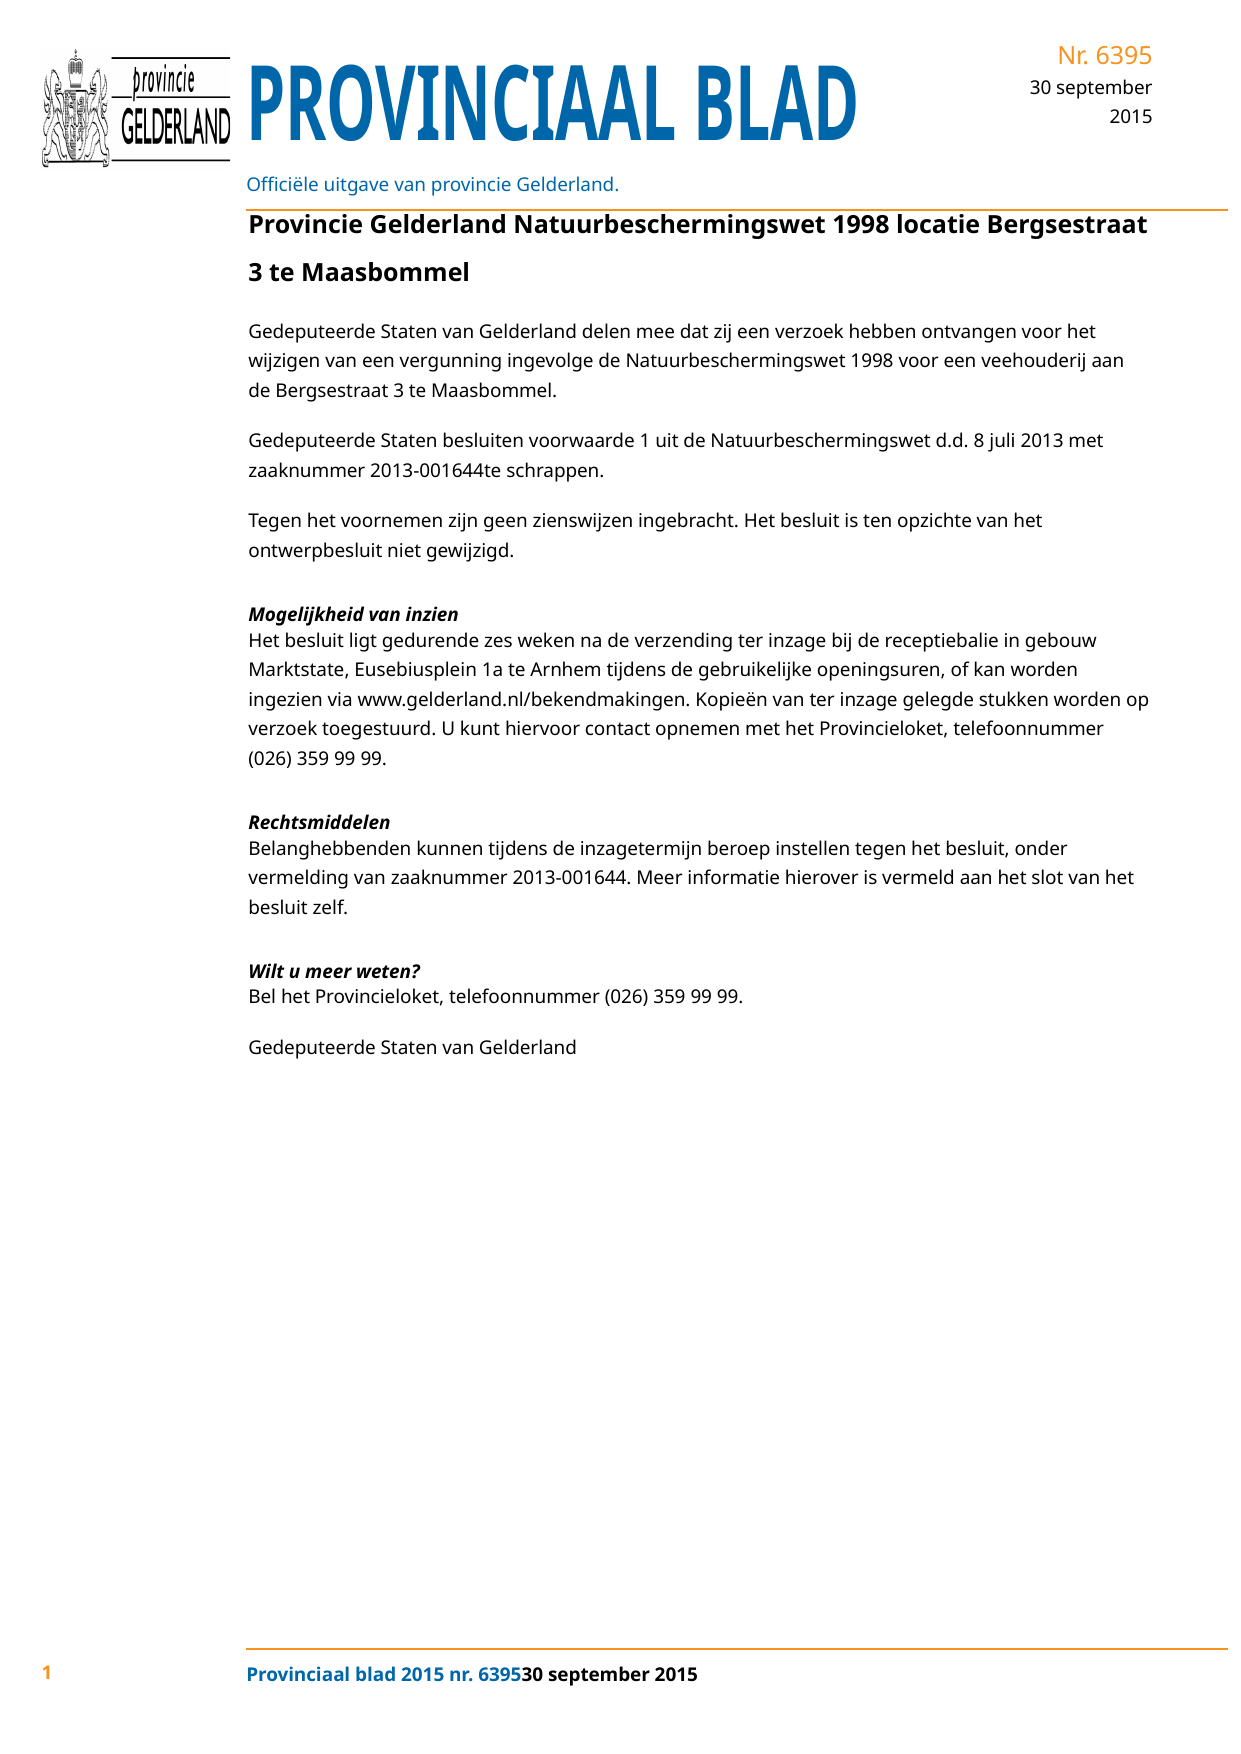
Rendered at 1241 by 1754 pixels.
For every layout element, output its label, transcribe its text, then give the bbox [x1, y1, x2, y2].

text Het besluit ligt gedurende zes weken na de verzending ter inzage bij de receptiebalie in gebouw Marktstate, Eusebiusplein 1a te Arnhem tijdens de gebruikelijke openingsuren, of kan worden ingezien via www.gelderland.nl/bekendmakingen. Kopieën van ter inzage gelegde stukken worden op verzoek toegestuurd. U kunt hiervoor contact opnemen met het Provincieloket, telefoonnummer (026) 359 99 99. [248, 627, 1152, 771]
text Gedeputeerde Staten besluiten voorwaarde 1 uit de Natuurbeschermingswet d.d. 8 juli 2013 met zaaknummer 2013-001644te schrappen. [248, 427, 1152, 483]
text Bel het Provincieloket, telefoonnummer (026) 359 99 99. [248, 984, 1152, 1009]
text Wilt u meer weten? [248, 958, 1152, 984]
picture [41, 47, 231, 172]
text Rechtsmiddelen [248, 809, 1152, 835]
text Belanghebbenden kunnen tijdens de inzagetermijn beroep instellen tegen het besluit, onder vermelding van zaaknummer 2013-001644. Meer informatie hierover is vermeld aan het slot van het besluit zelf. [248, 835, 1152, 920]
text Provincie Gelderland Natuurbeschermingswet 1998 locatie Bergsestraat 3 te Maasbommel [248, 211, 1152, 288]
text Tegen het voornemen zijn geen zienswijzen ingebracht. Het besluit is ten opzichte van het ontwerpbesluit niet gewijzigd. [248, 507, 1152, 563]
text Gedeputeerde Staten van Gelderland delen mee dat zij een verzoek hebben ontvangen voor het wijzigen van een vergunning ingevolge de Natuurbeschermingswet 1998 voor een veehouderij aan de Bergsestraat 3 te Maasbommel. [248, 318, 1152, 403]
text Mogelijkheid van inzien [248, 601, 1152, 627]
text Gedeputeerde Staten van Gelderland [248, 1034, 1152, 1060]
